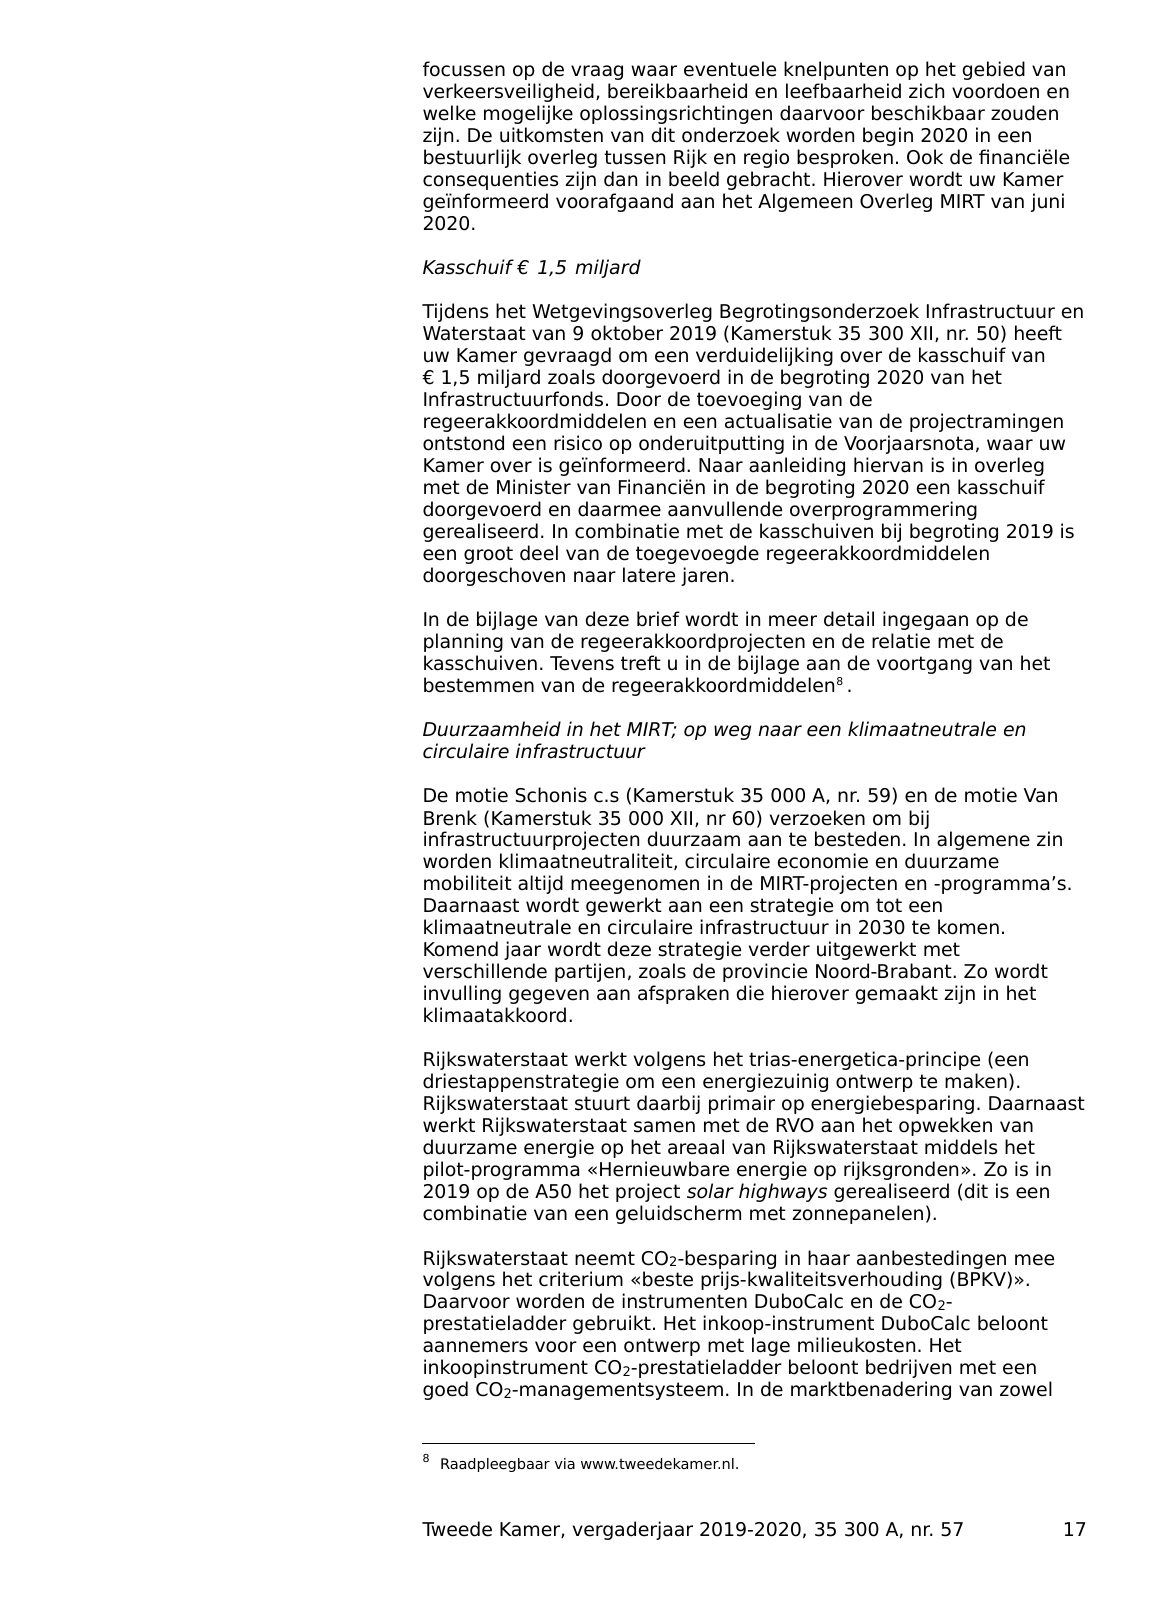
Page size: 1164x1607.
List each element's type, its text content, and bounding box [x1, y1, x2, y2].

text Rijkswaterstaat neemt CO2-besparing in haar aanbestedingen mee volgens het criterium «beste prijs-kwaliteitsverhouding (BPKV)». Daarvoor worden de instrumenten DuboCalc en de CO2-prestatieladder gebruikt. Het inkoop-instrument DuboCalc beloont aannemers voor een ontwerp met lage milieukosten. Het inkoopinstrument CO2-prestatieladder beloont bedrijven met een goed CO2-managementsysteem. In de marktbenadering van zowel [422, 1247, 1087, 1401]
text Raadpleegbaar via www.tweedekamer.nl. [422, 1452, 1087, 1474]
text Rijkswaterstaat werkt volgens het trias-energetica-principe (een driestappenstrategie om een energiezuinig ontwerp te maken). Rijkswaterstaat stuurt daarbij primair op energiebesparing. Daarnaast werkt Rijkswaterstaat samen met de RVO aan het opwekken van duurzame energie op het areaal van Rijkswaterstaat middels het pilot-programma «Hernieuwbare energie op rijksgronden». Zo is in 2019 op de A50 het project solar highways gerealiseerd (dit is een combinatie van een geluidscherm met zonnepanelen). [422, 1049, 1087, 1225]
text focussen op de vraag waar eventuele knelpunten op het gebied van verkeersveiligheid, bereikbaarheid en leefbaarheid zich voordoen en welke mogelijke oplossingsrichtingen daarvoor beschikbaar zouden zijn. De uitkomsten van dit onderzoek worden begin 2020 in een bestuurlijk overleg tussen Rijk en regio besproken. Ook de financiële consequenties zijn dan in beeld gebracht. Hierover wordt uw Kamer geïnformeerd voorafgaand aan het Algemeen Overleg MIRT van juni 2020. [422, 59, 1087, 235]
subtitle Kasschuif € 1,5 miljard [422, 257, 1087, 279]
text De motie Schonis c.s (Kamerstuk 35 000 A, nr. 59) en de motie Van Brenk (Kamerstuk 35 000 XII, nr 60) verzoeken om bij infrastructuurprojecten duurzaam aan te besteden. In algemene zin worden klimaatneutraliteit, circulaire economie en duurzame mobiliteit altijd meegenomen in de MIRT-projecten en -programma’s. Daarnaast wordt gewerkt aan een strategie om tot een klimaatneutrale en circulaire infrastructuur in 2030 te komen. Komend jaar wordt deze strategie verder uitgewerkt met verschillende partijen, zoals de provincie Noord-Brabant. Zo wordt invulling gegeven aan afspraken die hierover gemaakt zijn in het klimaatakkoord. [422, 785, 1087, 1027]
text Tijdens het Wetgevingsoverleg Begrotingsonderzoek Infrastructuur en Waterstaat van 9 oktober 2019 (Kamerstuk 35 300 XII, nr. 50) heeft uw Kamer gevraagd om een verduidelijking over de kasschuif van € 1,5 miljard zoals doorgevoerd in de begroting 2020 van het Infrastructuurfonds. Door de toevoeging van de regeerakkoordmiddelen en een actualisatie van de projectramingen ontstond een risico op onderuitputting in de Voorjaarsnota, waar uw Kamer over is geïnformeerd. Naar aanleiding hiervan is in overleg met de Minister van Financiën in de begroting 2020 een kasschuif doorgevoerd en daarmee aanvullende overprogrammering gerealiseerd. In combinatie met de kasschuiven bij begroting 2019 is een groot deel van de toegevoegde regeerakkoordmiddelen doorgeschoven naar latere jaren. [422, 301, 1087, 587]
subtitle Duurzaamheid in het MIRT; op weg naar een klimaatneutrale en circulaire infrastructuur [422, 719, 1087, 763]
text In de bijlage van deze brief wordt in meer detail ingegaan op de planning van de regeerakkoordprojecten en de relatie met de kasschuiven. Tevens treft u in de bijlage aan de voortgang van het bestemmen van de regeerakkoordmiddelen. [422, 609, 1087, 697]
